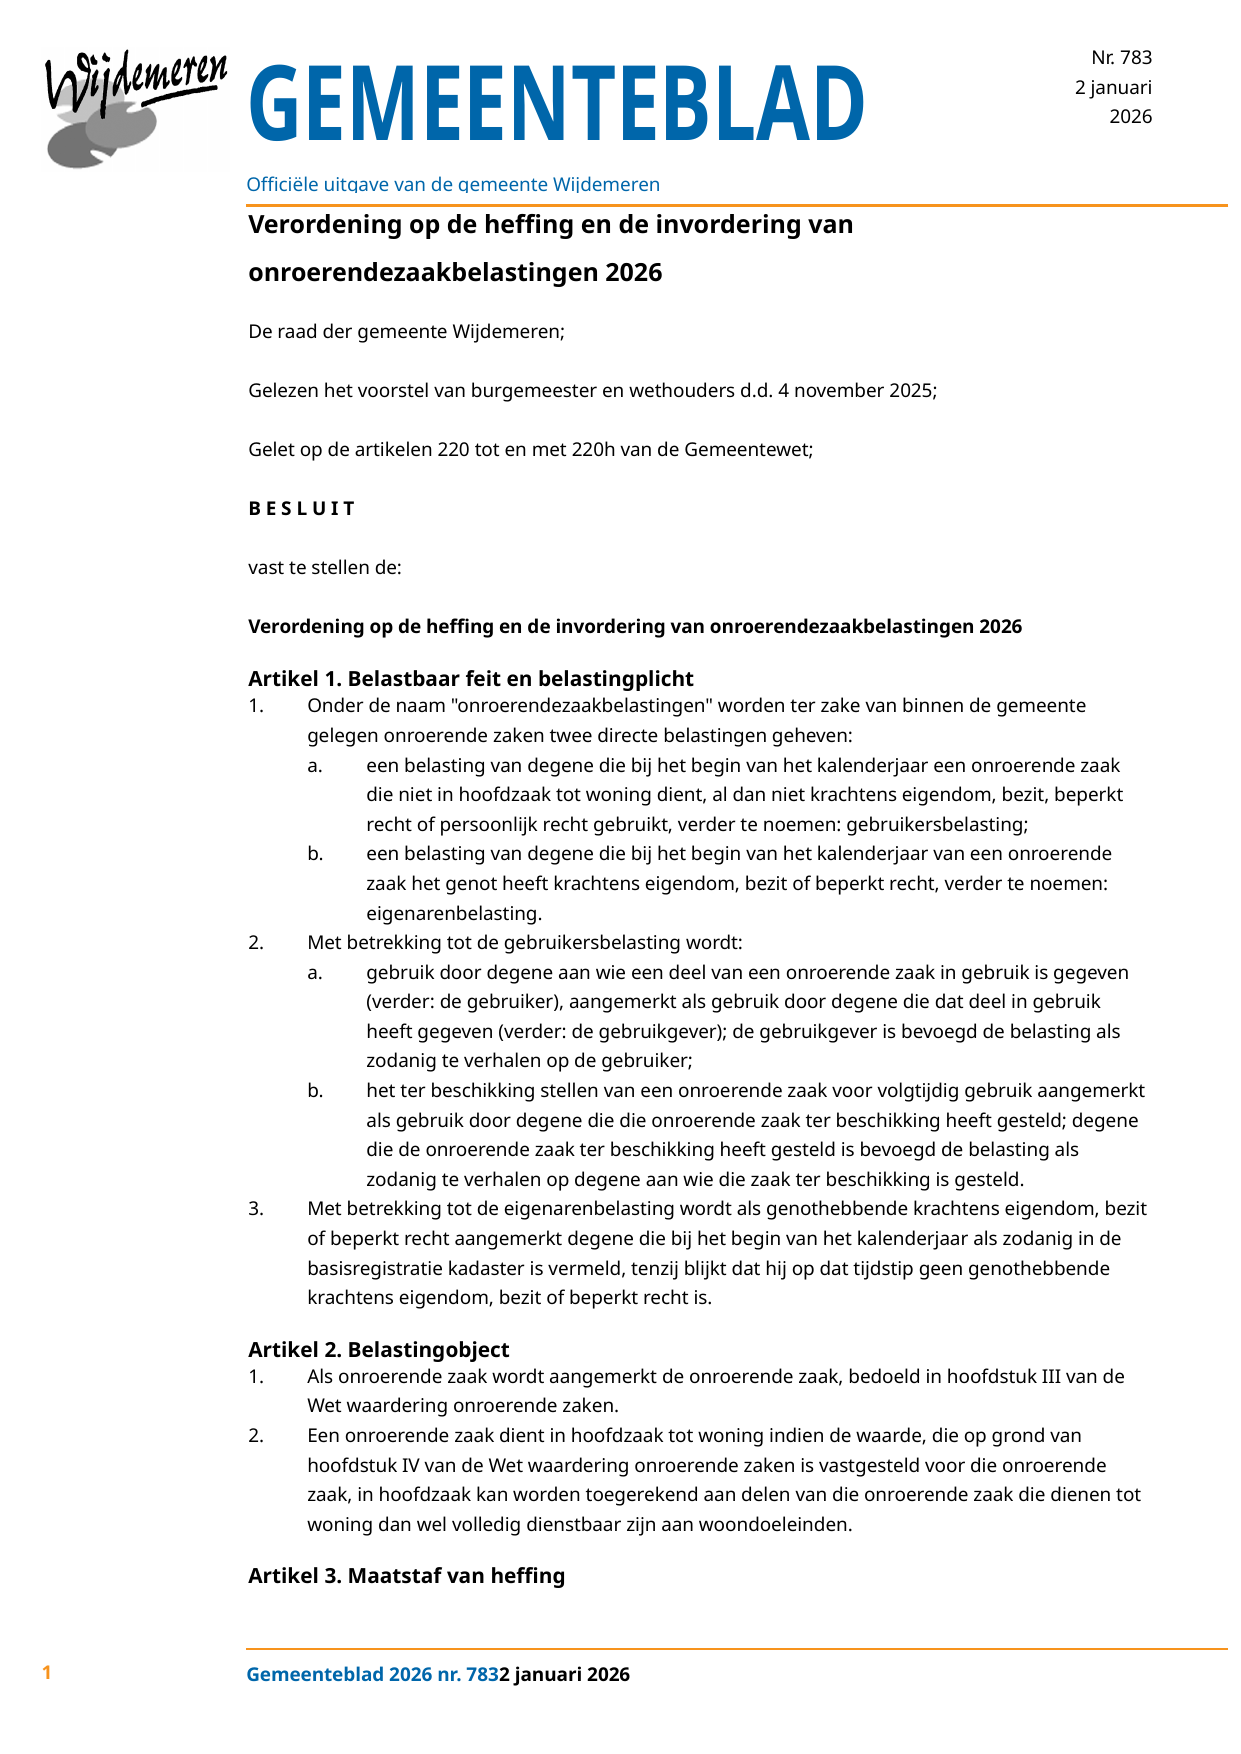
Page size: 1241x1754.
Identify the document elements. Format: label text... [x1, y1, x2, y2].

picture [41, 47, 231, 172]
list Als onroerende zaak wordt aangemerkt de onroerende zaak, bedoeld in hoofdstuk III van de Wet waardering onroerende zaken. [248, 1363, 1152, 1418]
text Artikel 1. Belastbaar feit en belastingplicht [248, 664, 1152, 693]
text Artikel 2. Belastingobject [248, 1335, 1152, 1363]
text Artikel 3. Maatstaf van heffing [248, 1561, 1152, 1590]
text Gelezen het voorstel van burgemeester en wethouders d.d. 4 november 2025; [248, 377, 1152, 403]
list Met betrekking tot de gebruikersbelasting wordt: [248, 929, 1152, 955]
text Gelet op de artikelen 220 tot en met 220h van de Gemeentewet; [248, 436, 1152, 462]
list het ter beschikking stellen van een onroerende zaak voor volgtijdig gebruik aangemerkt als gebruik door degene die die onroerende zaak ter beschikking heeft gesteld; degene die de onroerende zaak ter beschikking heeft gesteld is bevoegd de belasting als zodanig te verhalen op degene aan wie die zaak ter beschikking is gesteld. [307, 1077, 1152, 1192]
list een belasting van degene die bij het begin van het kalenderjaar van een onroerende zaak het genot heeft krachtens eigendom, bezit of beperkt recht, verder te noemen: eigenarenbelasting. [307, 841, 1152, 925]
list Een onroerende zaak dient in hoofdzaak tot woning indien de waarde, die op grond van hoofdstuk IV van de Wet waardering onroerende zaken is vastgesteld voor die onroerende zaak, in hoofdzaak kan worden toegerekend aan delen van die onroerende zaak die dienen tot woning dan wel volledig dienstbaar zijn aan woondoeleinden. [248, 1422, 1152, 1537]
text De raad der gemeente Wijdemeren; [248, 318, 1152, 344]
list gebruik door degene aan wie een deel van een onroerende zaak in gebruik is gegeven (verder: de gebruiker), aangemerkt als gebruik door degene die dat deel in gebruik heeft gegeven (verder: de gebruikgever); de gebruikgever is bevoegd de belasting als zodanig te verhalen op de gebruiker; [307, 959, 1152, 1073]
text Verordening op de heffing en de invordering van onroerendezaakbelastingen 2026 [248, 207, 1152, 288]
list Onder de naam "onroerendezaakbelastingen" worden ter zake van binnen de gemeente gelegen onroerende zaken twee directe belastingen geheven: [248, 693, 1152, 748]
list Met betrekking tot de eigenarenbelasting wordt als genothebbende krachtens eigendom, bezit of beperkt recht aangemerkt degene die bij het begin van het kalenderjaar als zodanig in de basisregistratie kadaster is vermeld, tenzij blijkt dat hij op dat tijdstip geen genothebbende krachtens eigendom, bezit of beperkt recht is. [248, 1196, 1152, 1310]
list een belasting van degene die bij het begin van het kalenderjaar een onroerende zaak die niet in hoofdzaak tot woning dient, al dan niet krachtens eigendom, bezit, beperkt recht of persoonlijk recht gebruikt, verder te noemen: gebruikersbelasting; [307, 752, 1152, 837]
text Verordening op de heffing en de invordering van onroerendezaakbelastingen 2026 [248, 614, 1152, 639]
text B E S L U I T [248, 495, 1152, 521]
text vast te stellen de: [248, 554, 1152, 580]
